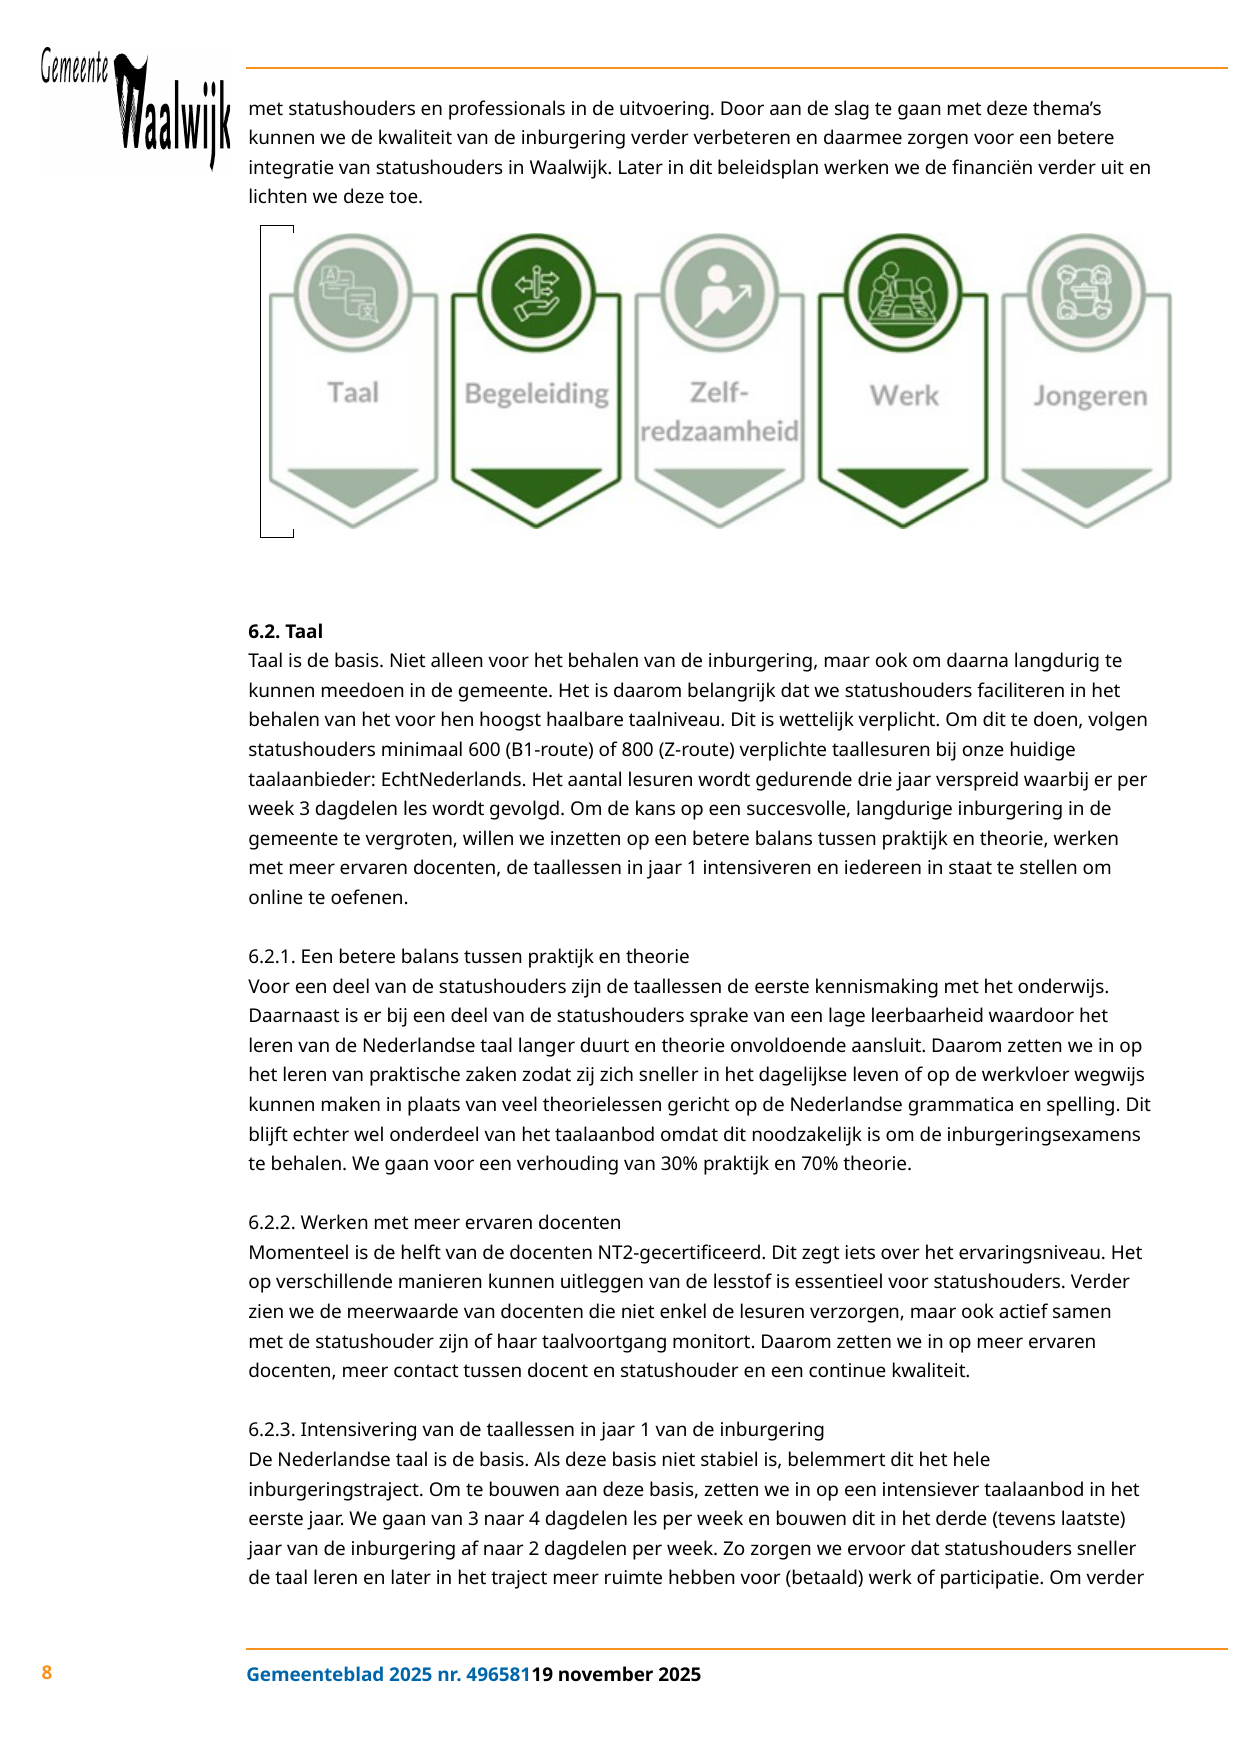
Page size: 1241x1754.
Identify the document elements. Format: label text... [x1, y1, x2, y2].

text Momenteel is de helft van de docenten NT2-gecertificeerd. Dit zegt iets over het ervaringsniveau. Het op verschillende manieren kunnen uitleggen van de lesstof is essentieel voor statushouders. Verder zien we de meerwaarde van docenten die niet enkel de lesuren verzorgen, maar ook actief samen met de statushouder zijn of haar taalvoortgang monitort. Daarom zetten we in op meer ervaren docenten, meer contact tussen docent en statushouder en een continue kwaliteit. [248, 1239, 1152, 1383]
text 6.2.2. Werken met meer ervaren docenten [248, 1209, 1152, 1235]
picture [268, 233, 1173, 529]
text Taal is de basis. Niet alleen voor het behalen van de inburgering, maar ook om daarna langdurig te kunnen meedoen in de gemeente. Het is daarom belangrijk dat we statushouders faciliteren in het behalen van het voor hen hoogst haalbare taalniveau. Dit is wettelijk verplicht. Om dit te doen, volgen statushouders minimaal 600 (B1-route) of 800 (Z-route) verplichte taallesuren bij onze huidige taalaanbieder: EchtNederlands. Het aantal lesuren wordt gedurende drie jaar verspreid waarbij er per week 3 dagdelen les wordt gevolgd. Om de kans op een succesvolle, langdurige inburgering in de gemeente te vergroten, willen we inzetten op een betere balans tussen praktijk en theorie, werken met meer ervaren docenten, de taallessen in jaar 1 intensiveren en iedereen in staat te stellen om online te oefenen. [248, 647, 1152, 910]
text Voor een deel van de statushouders zijn de taallessen de eerste kennismaking met het onderwijs. Daarnaast is er bij een deel van de statushouders sprake van een lage leerbaarheid waardoor het leren van de Nederlandse taal langer duurt en theorie onvoldoende aansluit. Daarom zetten we in op het leren van praktische zaken zodat zij zich sneller in het dagelijkse leven of op de werkvloer wegwijs kunnen maken in plaats van veel theorielessen gericht op de Nederlandse grammatica en spelling. Dit blijft echter wel onderdeel van het taalaanbod omdat dit noodzakelijk is om de inburgeringsexamens te behalen. We gaan voor een verhouding van 30% praktijk en 70% theorie. [248, 973, 1152, 1176]
text 6.2. Taal [248, 618, 1152, 643]
text De Nederlandse taal is de basis. Als deze basis niet stabiel is, belemmert dit het hele inburgeringstraject. Om te bouwen aan deze basis, zetten we in op een intensiever taalaanbod in het eerste jaar. We gaan van 3 naar 4 dagdelen les per week en bouwen dit in het derde (tevens laatste) jaar van de inburgering af naar 2 dagdelen per week. Zo zorgen we ervoor dat statushouders sneller de taal leren en later in het traject meer ruimte hebben voor (betaald) werk of participatie. Om verder [248, 1446, 1152, 1590]
text met statushouders en professionals in de uitvoering. Door aan de slag te gaan met deze thema’s kunnen we de kwaliteit van de inburgering verder verbeteren en daarmee zorgen voor een betere integratie van statushouders in Waalwijk. Later in dit beleidsplan werken we de financiën verder uit en lichten we deze toe. [248, 95, 1152, 209]
text 6.2.3. Intensivering van de taallessen in jaar 1 van de inburgering [248, 1417, 1152, 1442]
text 6.2.1. Een betere balans tussen praktijk en theorie [248, 943, 1152, 969]
picture [41, 47, 231, 172]
